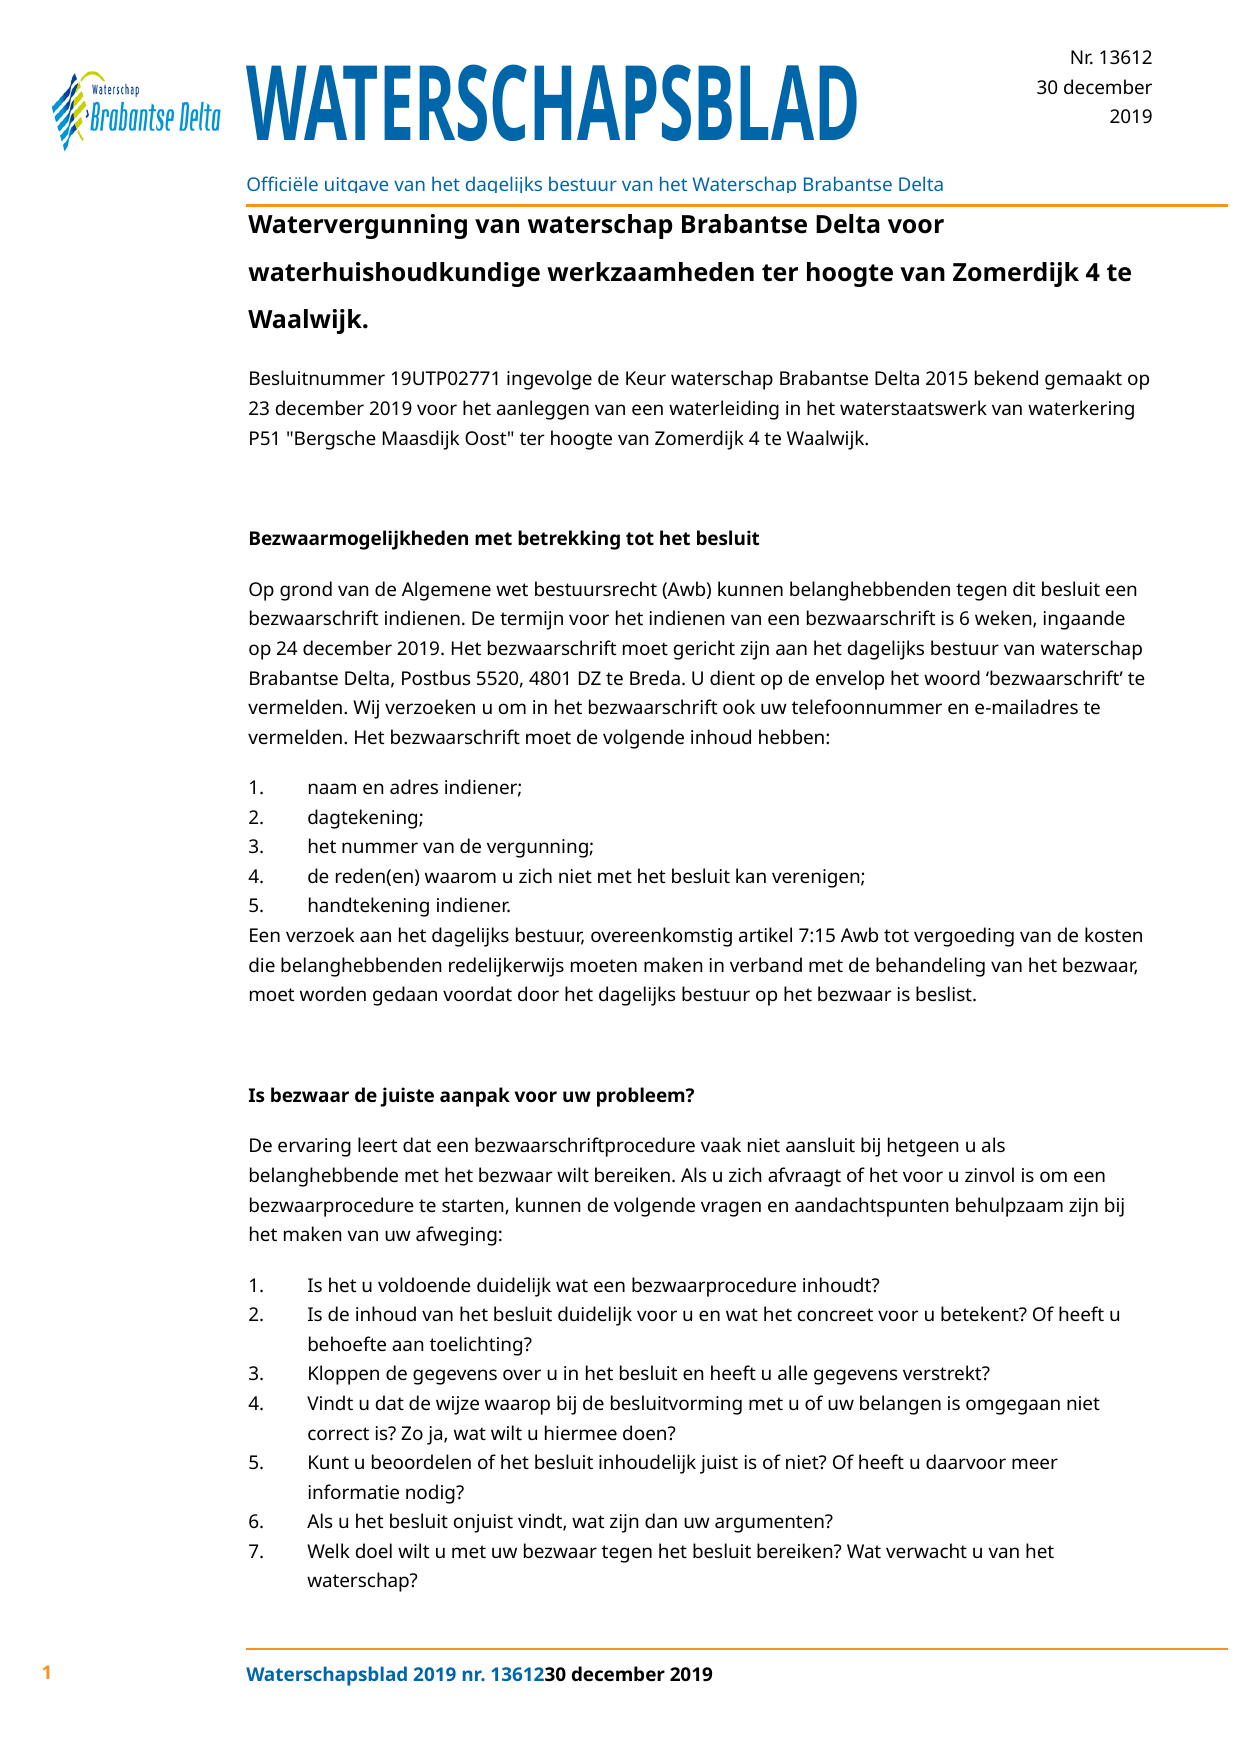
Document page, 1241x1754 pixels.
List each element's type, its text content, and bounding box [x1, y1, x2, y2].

list Welk doel wilt u met uw bezwaar tegen het besluit bereiken? Wat verwacht u van het waterschap? [248, 1538, 1152, 1593]
text Watervergunning van waterschap Brabantse Delta voor waterhuishoudkundige werkzaamheden ter hoogte van Zomerdijk 4 te Waalwijk. [248, 207, 1152, 336]
list handtekening indiener. [248, 893, 1152, 918]
list de reden(en) waarom u zich niet met het besluit kan verenigen; [248, 863, 1152, 889]
list Is het u voldoende duidelijk wat een bezwaarprocedure inhoudt? [248, 1272, 1152, 1297]
text Is bezwaar de juiste aanpak voor uw probleem? [248, 1082, 1152, 1108]
text De ervaring leert dat een bezwaarschriftprocedure vaak niet aansluit bij hetgeen u als belanghebbende met het bezwaar wilt bereiken. Als u zich afvraagt of het voor u zinvol is om een bezwaarprocedure te starten, kunnen de volgende vragen en aandachtspunten behulpzaam zijn bij het maken van uw afweging: [248, 1133, 1152, 1247]
list Kunt u beoordelen of het besluit inhoudelijk juist is of niet? Of heeft u daarvoor meer informatie nodig? [248, 1449, 1152, 1504]
picture [41, 47, 231, 172]
text Besluitnummer 19UTP02771 ingevolge de Keur waterschap Brabantse Delta 2015 bekend gemaakt op 23 december 2019 voor het aanleggen van een waterleiding in het waterstaatswerk van waterkering P51 "Bergsche Maasdijk Oost" ter hoogte van Zomerdijk 4 te Waalwijk. [248, 366, 1152, 450]
list Is de inhoud van het besluit duidelijk voor u en wat het concreet voor u betekent? Of heeft u behoefte aan toelichting? [248, 1301, 1152, 1357]
list dagtekening; [248, 804, 1152, 829]
list Kloppen de gegevens over u in het besluit en heeft u alle gegevens verstrekt? [248, 1361, 1152, 1386]
text Op grond van de Algemene wet bestuursrecht (Awb) kunnen belanghebbenden tegen dit besluit een bezwaarschrift indienen. De termijn voor het indienen van een bezwaarschrift is 6 weken, ingaande op 24 december 2019. Het bezwaarschrift moet gericht zijn aan het dagelijks bestuur van waterschap Brabantse Delta, Postbus 5520, 4801 DZ te Breda. U dient op de envelop het woord ‘bezwaarschrift’ te vermelden. Wij verzoeken u om in het bezwaarschrift ook uw telefoonnummer en e‑mailadres te vermelden. Het bezwaarschrift moet de volgende inhoud hebben: [248, 576, 1152, 749]
list naam en adres indiener; [248, 774, 1152, 800]
list het nummer van de vergunning; [248, 833, 1152, 859]
text Een verzoek aan het dagelijks bestuur, overeenkomstig artikel 7:15 Awb tot vergoeding van de kosten die belanghebbenden redelijkerwijs moeten maken in verband met de behandeling van het bezwaar, moet worden gedaan voordat door het dagelijks bestuur op het bezwaar is beslist. [248, 922, 1152, 1007]
text Bezwaarmogelijkheden met betrekking tot het besluit [248, 526, 1152, 551]
list Als u het besluit onjuist vindt, wat zijn dan uw argumenten? [248, 1508, 1152, 1534]
list Vindt u dat de wijze waarop bij de besluitvorming met u of uw belangen is omgegaan niet correct is? Zo ja, wat wilt u hiermee doen? [248, 1390, 1152, 1445]
